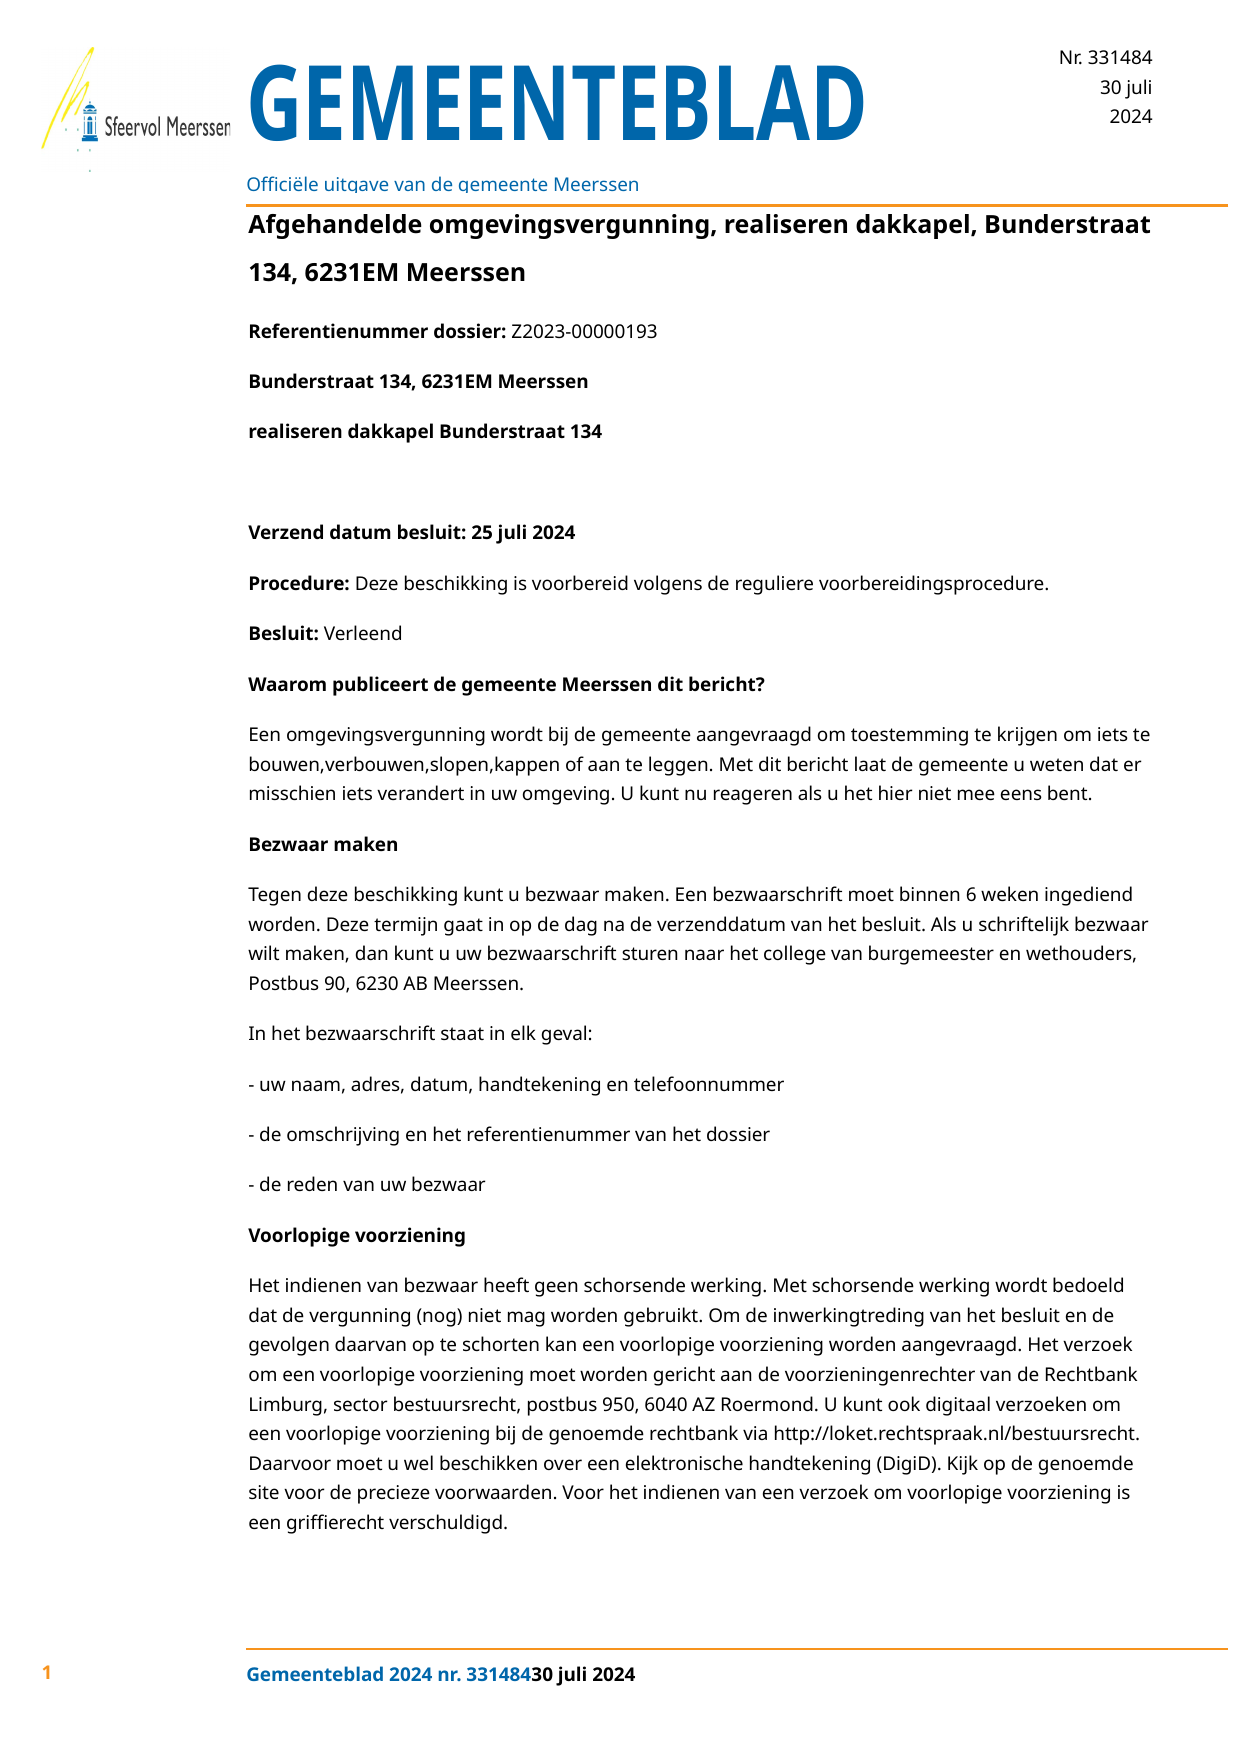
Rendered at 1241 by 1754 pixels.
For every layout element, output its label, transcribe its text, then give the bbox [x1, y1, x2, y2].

text - uw naam, adres, datum, handtekening en telefoonnummer [248, 1071, 1152, 1097]
text Tegen deze beschikking kunt u bezwaar maken. Een bezwaarschrift moet binnen 6 weken ingediend worden. Deze termijn gaat in op de dag na de verzenddatum van het besluit. Als u schriftelijk bezwaar wilt maken, dan kunt u uw bezwaarschrift sturen naar het college van burgemeester en wethouders, Postbus 90, 6230 AB Meerssen. [248, 881, 1152, 996]
text Procedure: Deze beschikking is voorbereid volgens de reguliere voorbereidingsprocedure. [248, 570, 1152, 596]
text Bunderstraat 134, 6231EM Meerssen [248, 368, 1152, 394]
text - de omschrijving en het referentienummer van het dossier [248, 1121, 1152, 1147]
text Afgehandelde omgevingsvergunning, realiseren dakkapel, Bunderstraat 134, 6231EM Meerssen [248, 207, 1152, 288]
picture [41, 47, 231, 172]
text - de reden van uw bezwaar [248, 1172, 1152, 1197]
text Voorlopige voorziening [248, 1222, 1152, 1248]
text Waarom publiceert de gemeente Meerssen dit bericht? [248, 671, 1152, 697]
text Het indienen van bezwaar heeft geen schorsende werking. Met schorsende werking wordt bedoeld dat de vergunning (nog) niet mag worden gebruikt. Om de inwerkingtreding van het besluit en de gevolgen daarvan op te schorten kan een voorlopige voorziening worden aangevraagd. Het verzoek om een voorlopige voorziening moet worden gericht aan de voorzieningenrechter van de Rechtbank Limburg, sector bestuursrecht, postbus 950, 6040 AZ Roermond. U kunt ook digitaal verzoeken om een voorlopige voorziening bij de genoemde rechtbank via http://loket.rechtspraak.nl/bestuursrecht. Daarvoor moet u wel beschikken over een elektronische handtekening (DigiD). Kijk op de genoemde site voor de precieze voorwaarden. Voor het indienen van een verzoek om voorlopige voorziening is een griffierecht verschuldigd. [248, 1272, 1152, 1535]
text realiseren dakkapel Bunderstraat 134 [248, 419, 1152, 444]
text Verzend datum besluit: 25 juli 2024 [248, 519, 1152, 545]
text In het bezwaarschrift staat in elk geval: [248, 1020, 1152, 1046]
text Een omgevingsvergunning wordt bij de gemeente aangevraagd om toestemming te krijgen om iets te bouwen,verbouwen,slopen,kappen of aan te leggen. Met dit bericht laat de gemeente u weten dat er misschien iets verandert in uw omgeving. U kunt nu reageren als u het hier niet mee eens bent. [248, 721, 1152, 806]
text Bezwaar maken [248, 831, 1152, 857]
text Referentienummer dossier: Z2023-00000193 [248, 318, 1152, 344]
text Besluit: Verleend [248, 620, 1152, 646]
